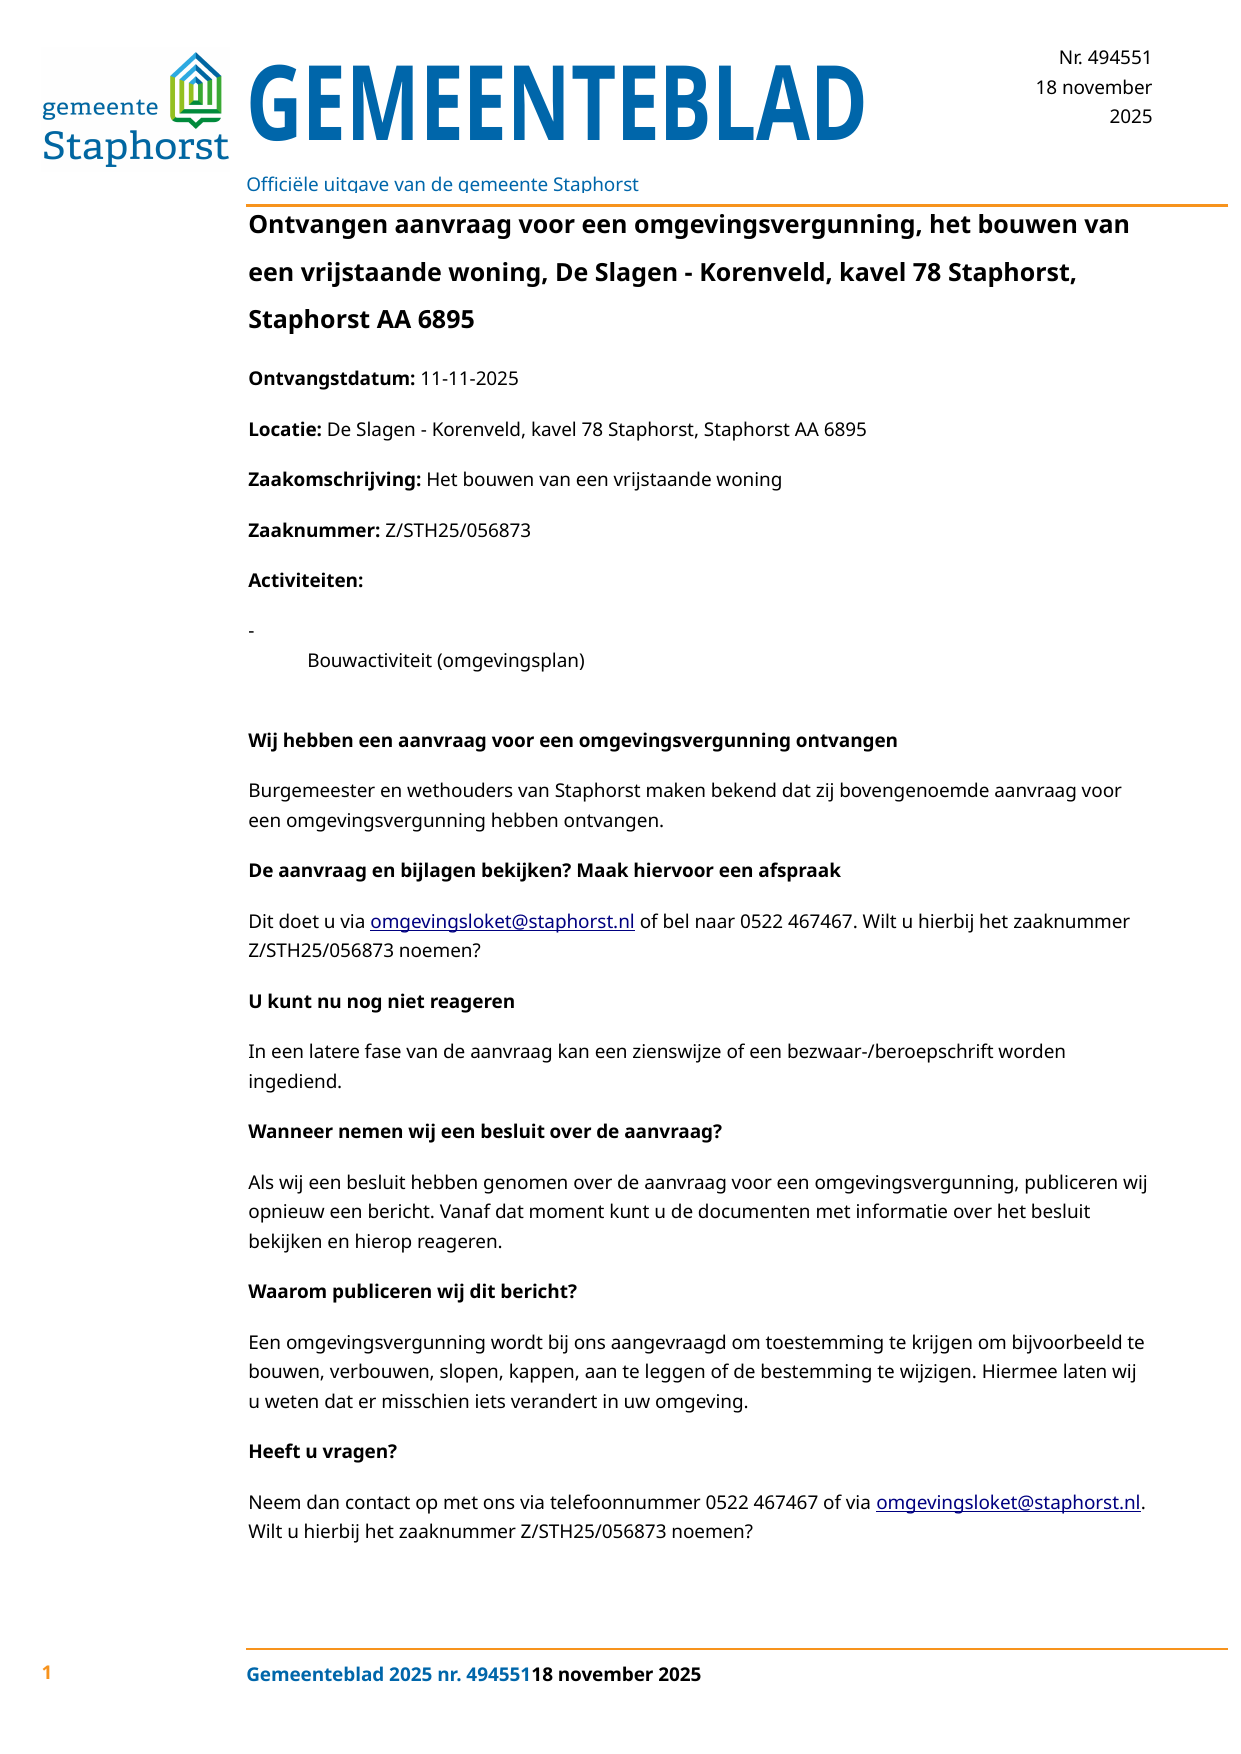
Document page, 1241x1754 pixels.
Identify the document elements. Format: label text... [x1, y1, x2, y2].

text Ontvangstdatum: 11-11-2025 [248, 366, 1152, 391]
text Activiteiten: [248, 567, 1152, 593]
text In een latere fase van de aanvraag kan een zienswijze of een bezwaar-/beroepschrift worden ingediend. [248, 1038, 1152, 1094]
text U kunt nu nog niet reageren [248, 988, 1152, 1014]
text Waarom publiceren wij dit bericht? [248, 1278, 1152, 1304]
text Een omgevingsvergunning wordt bij ons aangevraagd om toestemming te krijgen om bijvoorbeeld te bouwen, verbouwen, slopen, kappen, aan te leggen of de bestemming te wijzigen. Hiermee laten wij u weten dat er misschien iets verandert in uw omgeving. [248, 1329, 1152, 1414]
picture [41, 47, 231, 172]
text De aanvraag en bijlagen bekijken? Maak hiervoor een afspraak [248, 858, 1152, 883]
text Als wij een besluit hebben genomen over de aanvraag voor een omgevingsvergunning, publiceren wij opnieuw een bericht. Vanaf dat moment kunt u de documenten met informatie over het besluit bekijken en hierop reageren. [248, 1169, 1152, 1254]
text Burgemeester en wethouders van Staphorst maken bekend dat zij bovengenoemde aanvraag voor een omgevingsvergunning hebben ontvangen. [248, 778, 1152, 833]
text Wij hebben een aanvraag voor een omgevingsvergunning ontvangen [248, 727, 1152, 753]
text Locatie: De Slagen - Korenveld, kavel 78 Staphorst, Staphorst AA 6895 [248, 416, 1152, 442]
text Zaakomschrijving: Het bouwen van een vrijstaande woning [248, 466, 1152, 492]
text Wanneer nemen wij een besluit over de aanvraag? [248, 1118, 1152, 1144]
text Heeft u vragen? [248, 1438, 1152, 1464]
list Bouwactiviteit (omgevingsplan) [248, 647, 1152, 673]
text Zaaknummer: Z/STH25/056873 [248, 517, 1152, 542]
text Dit doet u via omgevingsloket@staphorst.nl of bel naar 0522 467467. Wilt u hierbij het zaaknummer Z/STH25/056873 noemen? [248, 908, 1152, 963]
text Ontvangen aanvraag voor een omgevingsvergunning, het bouwen van een vrijstaande woning, De Slagen - Korenveld, kavel 78 Staphorst, Staphorst AA 6895 [248, 207, 1152, 336]
text Neem dan contact op met ons via telefoonnummer 0522 467467 of via omgevingsloket@staphorst.nl. Wilt u hierbij het zaaknummer Z/STH25/056873 noemen? [248, 1489, 1152, 1544]
